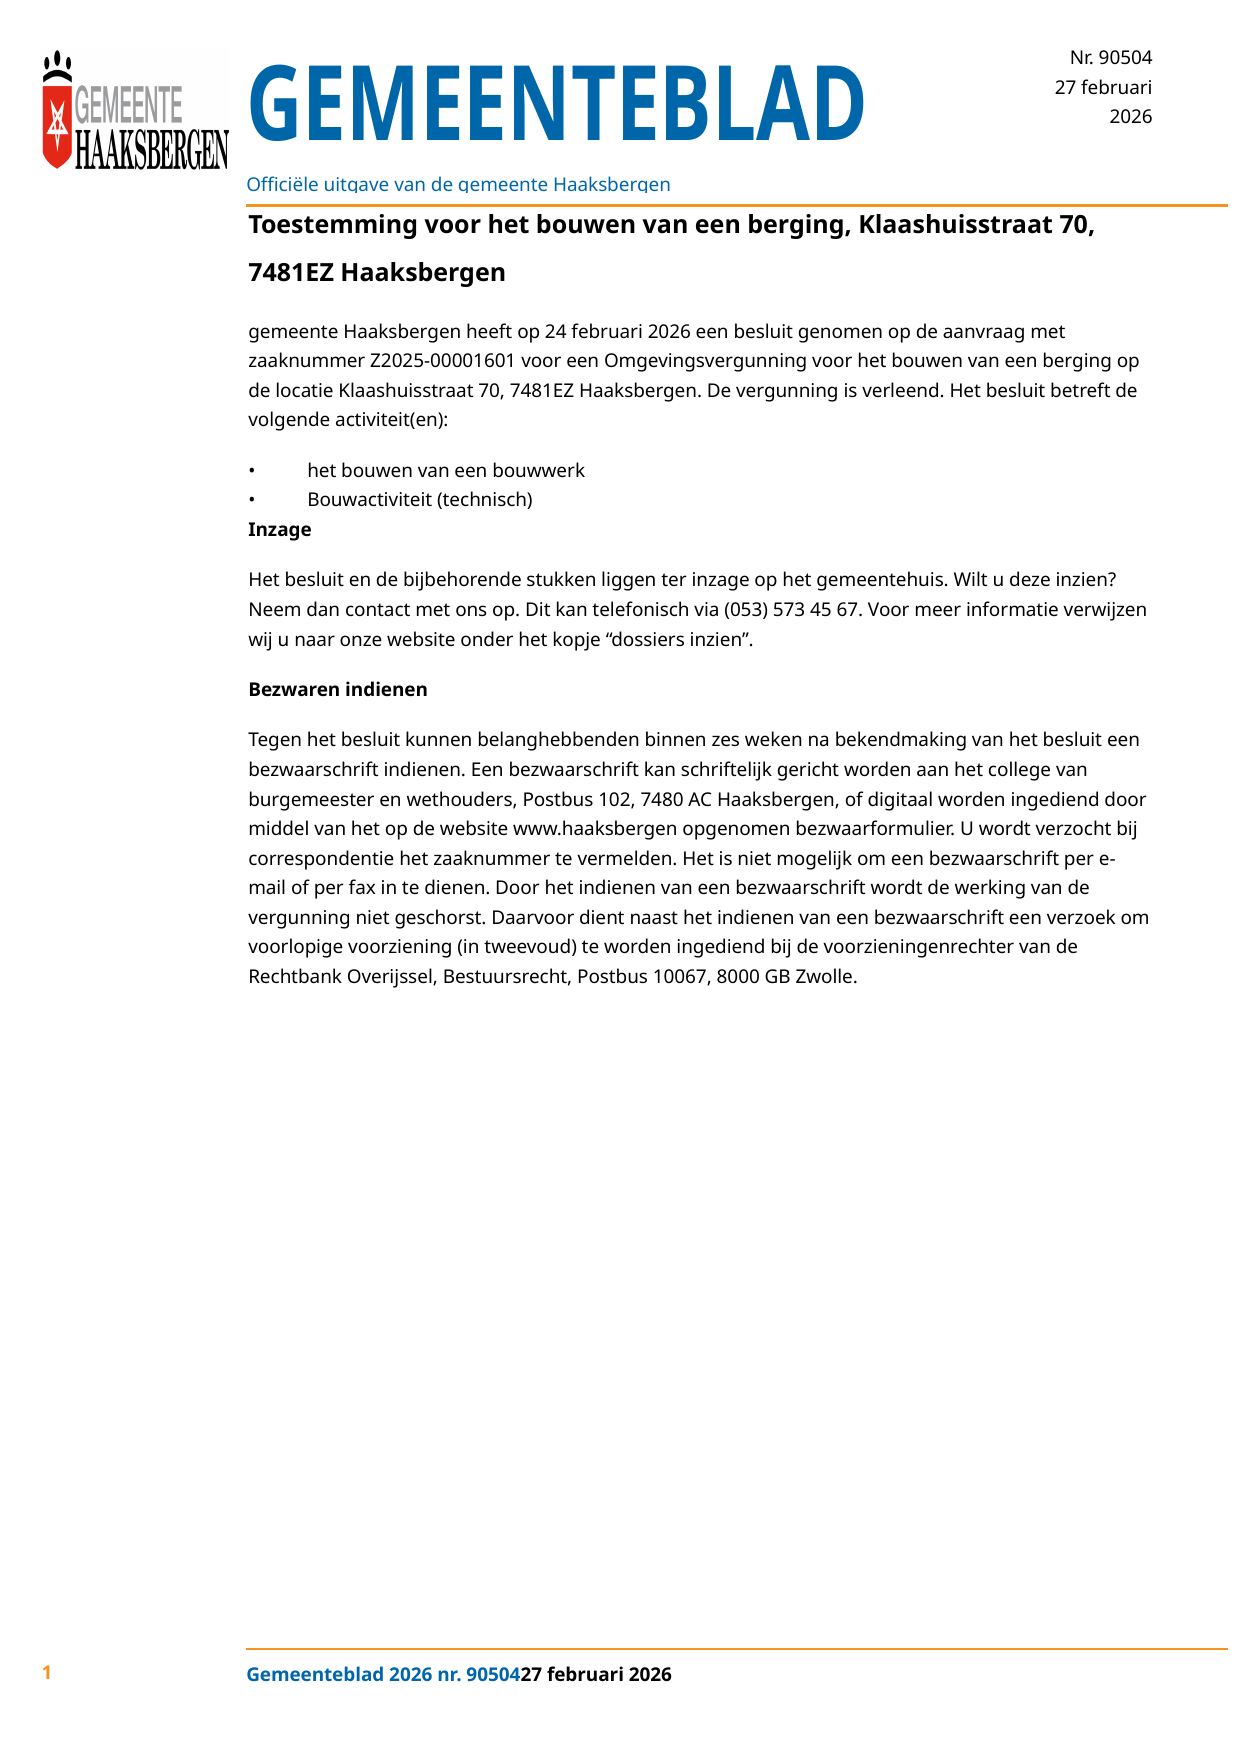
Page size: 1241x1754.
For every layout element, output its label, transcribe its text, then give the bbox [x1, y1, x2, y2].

text gemeente Haaksbergen heeft op 24 februari 2026 een besluit genomen op de aanvraag met zaaknummer Z2025-00001601 voor een Omgevingsvergunning voor het bouwen van een berging op de locatie Klaashuisstraat 70, 7481EZ Haaksbergen. De vergunning is verleend. Het besluit betreft de volgende activiteit(en): [248, 318, 1152, 432]
text Het besluit en de bijbehorende stukken liggen ter inzage op het gemeentehuis. Wilt u deze inzien? Neem dan contact met ons op. Dit kan telefonisch via (053) 573 45 67. Voor meer informatie verwijzen wij u naar onze website onder het kopje “dossiers inzien”. [248, 567, 1152, 652]
text Bezwaren indienen [248, 676, 1152, 702]
text Toestemming voor het bouwen van een berging, Klaashuisstraat 70, 7481EZ Haaksbergen [248, 207, 1152, 288]
list Bouwactiviteit (technisch) [248, 487, 1152, 512]
text Inzage [248, 516, 1152, 542]
list het bouwen van een bouwwerk [248, 457, 1152, 483]
text Tegen het besluit kunnen belanghebbenden binnen zes weken na bekendmaking van het besluit een bezwaarschrift indienen. Een bezwaarschrift kan schriftelijk gericht worden aan het college van burgemeester en wethouders, Postbus 102, 7480 AC Haaksbergen, of digitaal worden ingediend door middel van het op de website www.haaksbergen opgenomen bezwaarformulier. U wordt verzocht bij correspondentie het zaaknummer te vermelden. Het is niet mogelijk om een bezwaarschrift per e-mail of per fax in te dienen. Door het indienen van een bezwaarschrift wordt de werking van de vergunning niet geschorst. Daarvoor dient naast het indienen van een bezwaarschrift een verzoek om voorlopige voorziening (in tweevoud) te worden ingediend bij de voorzieningenrechter van de Rechtbank Overijssel, Bestuursrecht, Postbus 10067, 8000 GB Zwolle. [248, 727, 1152, 989]
picture [41, 47, 231, 172]
